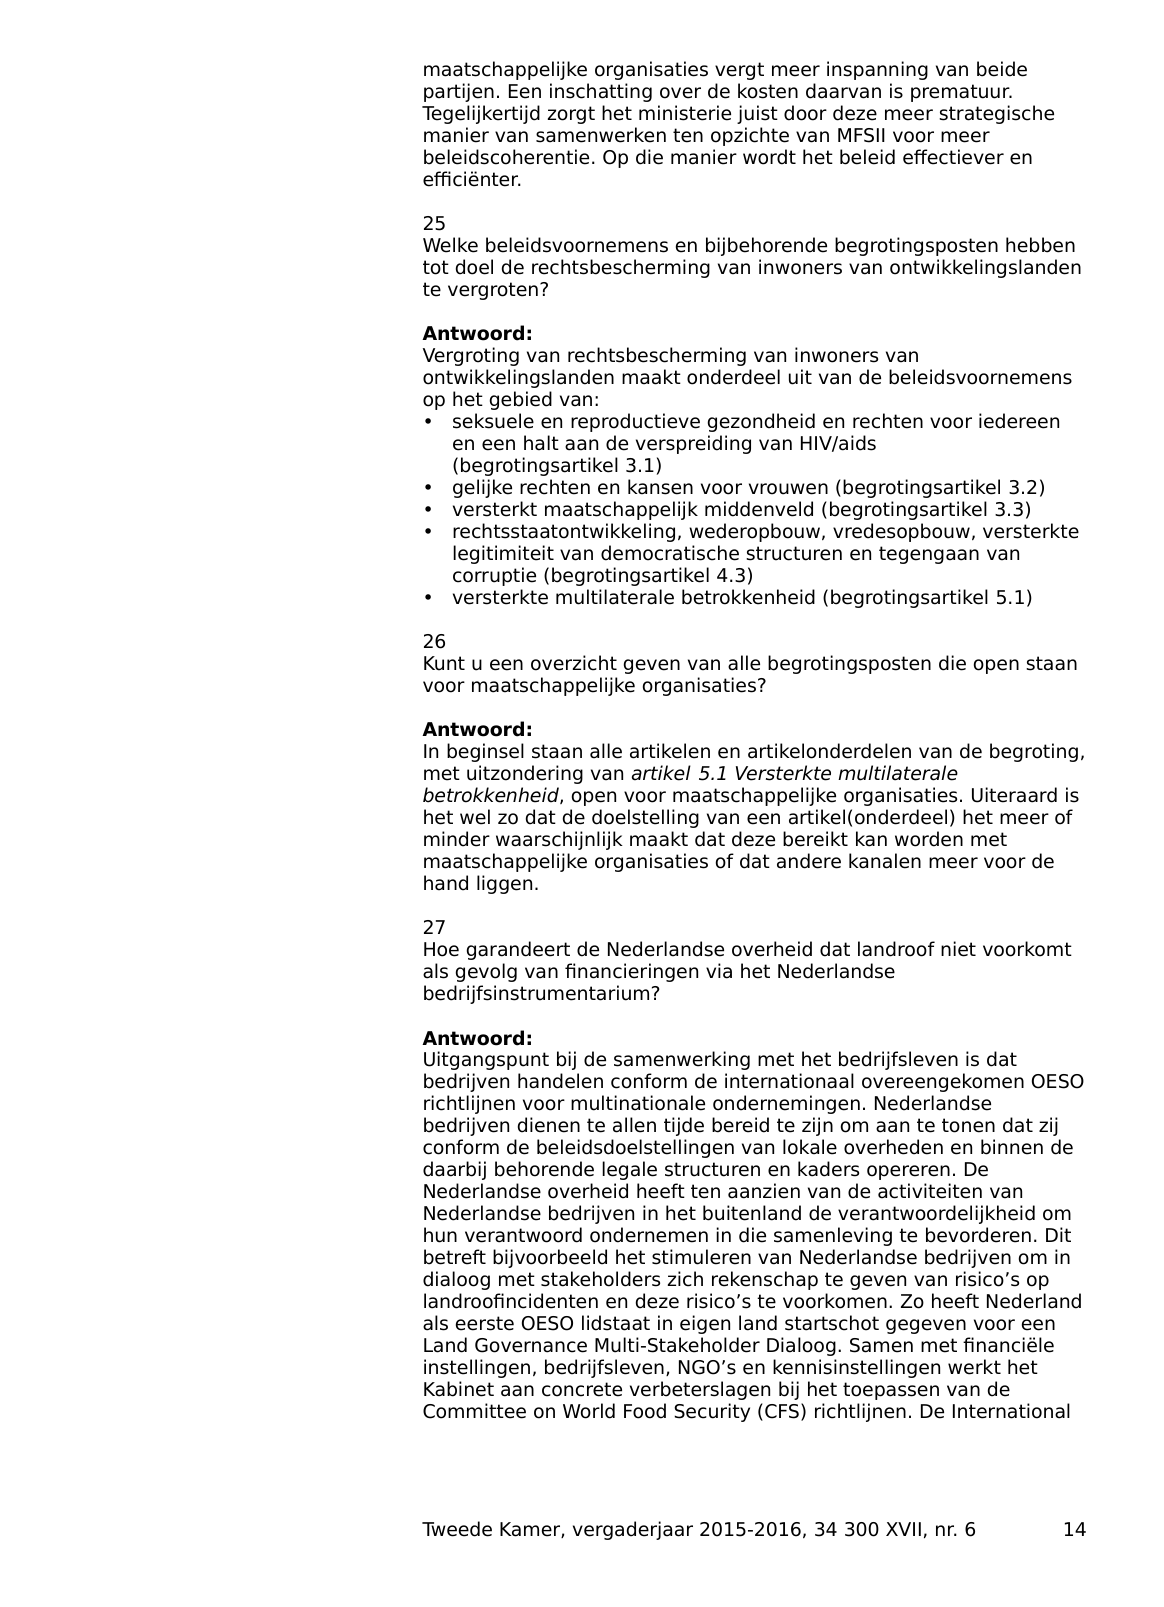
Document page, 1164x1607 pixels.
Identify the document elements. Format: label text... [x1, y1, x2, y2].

text In beginsel staan alle artikelen en artikelonderdelen van de begroting, met uitzondering van artikel 5.1 Versterkte multilaterale betrokkenheid, open voor maatschappelijke organisaties. Uiteraard is het wel zo dat de doelstelling van een artikel(onderdeel) het meer of minder waarschijnlijk maakt dat deze bereikt kan worden met maatschappelijke organisaties of dat andere kanalen meer voor de hand liggen. [422, 741, 1087, 895]
text Antwoord: [422, 719, 1087, 741]
text Hoe garandeert de Nederlandse overheid dat landroof niet voorkomt als gevolg van financieringen via het Nederlandse bedrijfsinstrumentarium? [422, 939, 1087, 1005]
text Antwoord: [422, 323, 1087, 345]
text • rechtsstaatontwikkeling, wederopbouw, vredesopbouw, versterkte legitimiteit van democratische structuren en tegengaan van corruptie (begrotingsartikel 4.3) [422, 521, 1087, 587]
text • gelijke rechten en kansen voor vrouwen (begrotingsartikel 3.2) [422, 477, 1087, 499]
text Kunt u een overzicht geven van alle begrotingsposten die open staan voor maatschappelijke organisaties? [422, 653, 1087, 697]
text Vergroting van rechtsbescherming van inwoners van ontwikkelingslanden maakt onderdeel uit van de beleidsvoornemens op het gebied van: [422, 345, 1087, 411]
text Welke beleidsvoornemens en bijbehorende begrotingsposten hebben tot doel de rechtsbescherming van inwoners van ontwikkelingslanden te vergroten? [422, 235, 1087, 301]
text • versterkt maatschappelijk middenveld (begrotingsartikel 3.3) [422, 499, 1087, 521]
text • seksuele en reproductieve gezondheid en rechten voor iedereen en een halt aan de verspreiding van HIV/aids (begrotingsartikel 3.1) [422, 411, 1087, 477]
text 26 [422, 631, 1087, 653]
text • versterkte multilaterale betrokkenheid (begrotingsartikel 5.1) [422, 587, 1087, 609]
text maatschappelijke organisaties vergt meer inspanning van beide partijen. Een inschatting over de kosten daarvan is prematuur. Tegelijkertijd zorgt het ministerie juist door deze meer strategische manier van samenwerken ten opzichte van MFSII voor meer beleidscoherentie. Op die manier wordt het beleid effectiever en efficiënter. [422, 59, 1087, 191]
text Uitgangspunt bij de samenwerking met het bedrijfsleven is dat bedrijven handelen conform de internationaal overeengekomen OESO richtlijnen voor multinationale ondernemingen. Nederlandse bedrijven dienen te allen tijde bereid te zijn om aan te tonen dat zij conform de beleidsdoelstellingen van lokale overheden en binnen de daarbij behorende legale structuren en kaders opereren. De Nederlandse overheid heeft ten aanzien van de activiteiten van Nederlandse bedrijven in het buitenland de verantwoordelijkheid om hun verantwoord ondernemen in die samenleving te bevorderen. Dit betreft bijvoorbeeld het stimuleren van Nederlandse bedrijven om in dialoog met stakeholders zich rekenschap te geven van risico’s op landroofincidenten en deze risico’s te voorkomen. Zo heeft Nederland als eerste OESO lidstaat in eigen land startschot gegeven voor een Land Governance Multi-Stakeholder Dialoog. Samen met financiële instellingen, bedrijfsleven, NGO’s en kennisinstellingen werkt het Kabinet aan concrete verbeterslagen bij het toepassen van de Committee on World Food Security (CFS) richtlijnen. De International [422, 1049, 1087, 1423]
text Antwoord: [422, 1027, 1087, 1049]
text 27 [422, 917, 1087, 939]
text 25 [422, 213, 1087, 235]
